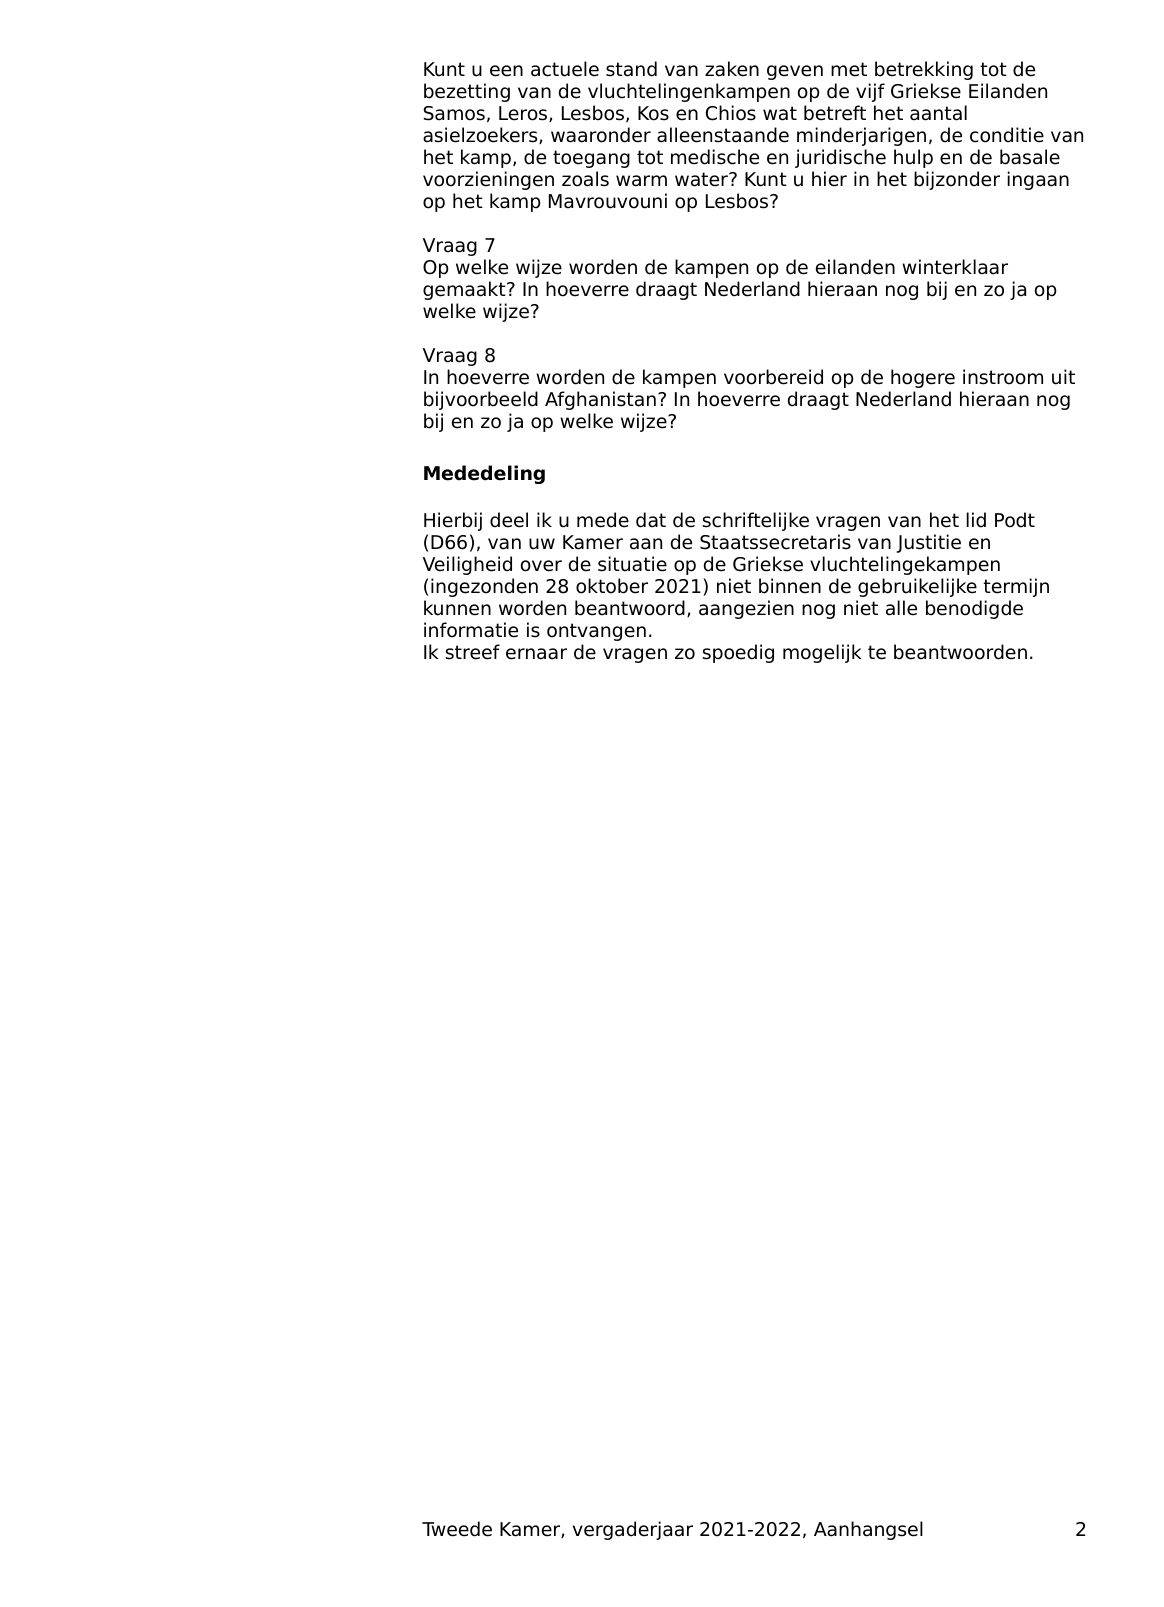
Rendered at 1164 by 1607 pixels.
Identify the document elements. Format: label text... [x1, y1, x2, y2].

text Vraag 7 [422, 235, 1087, 257]
subtitle Mededeling [422, 463, 1087, 485]
text Op welke wijze worden de kampen op de eilanden winterklaar gemaakt? In hoeverre draagt Nederland hieraan nog bij en zo ja op welke wijze? [422, 257, 1087, 323]
text Ik streef ernaar de vragen zo spoedig mogelijk te beantwoorden. [422, 642, 1087, 664]
text Hierbij deel ik u mede dat de schriftelijke vragen van het lid Podt (D66), van uw Kamer aan de Staatssecretaris van Justitie en Veiligheid over de situatie op de Griekse vluchtelingekampen (ingezonden 28 oktober 2021) niet binnen de gebruikelijke termijn kunnen worden beantwoord, aangezien nog niet alle benodigde informatie is ontvangen. [422, 510, 1087, 642]
text Vraag 8 [422, 345, 1087, 367]
text In hoeverre worden de kampen voorbereid op de hogere instroom uit bijvoorbeeld Afghanistan? In hoeverre draagt Nederland hieraan nog bij en zo ja op welke wijze? [422, 367, 1087, 433]
text Kunt u een actuele stand van zaken geven met betrekking tot de bezetting van de vluchtelingenkampen op de vijf Griekse Eilanden Samos, Leros, Lesbos, Kos en Chios wat betreft het aantal asielzoekers, waaronder alleenstaande minderjarigen, de conditie van het kamp, de toegang tot medische en juridische hulp en de basale voorzieningen zoals warm water? Kunt u hier in het bijzonder ingaan op het kamp Mavrouvouni op Lesbos? [422, 59, 1087, 213]
